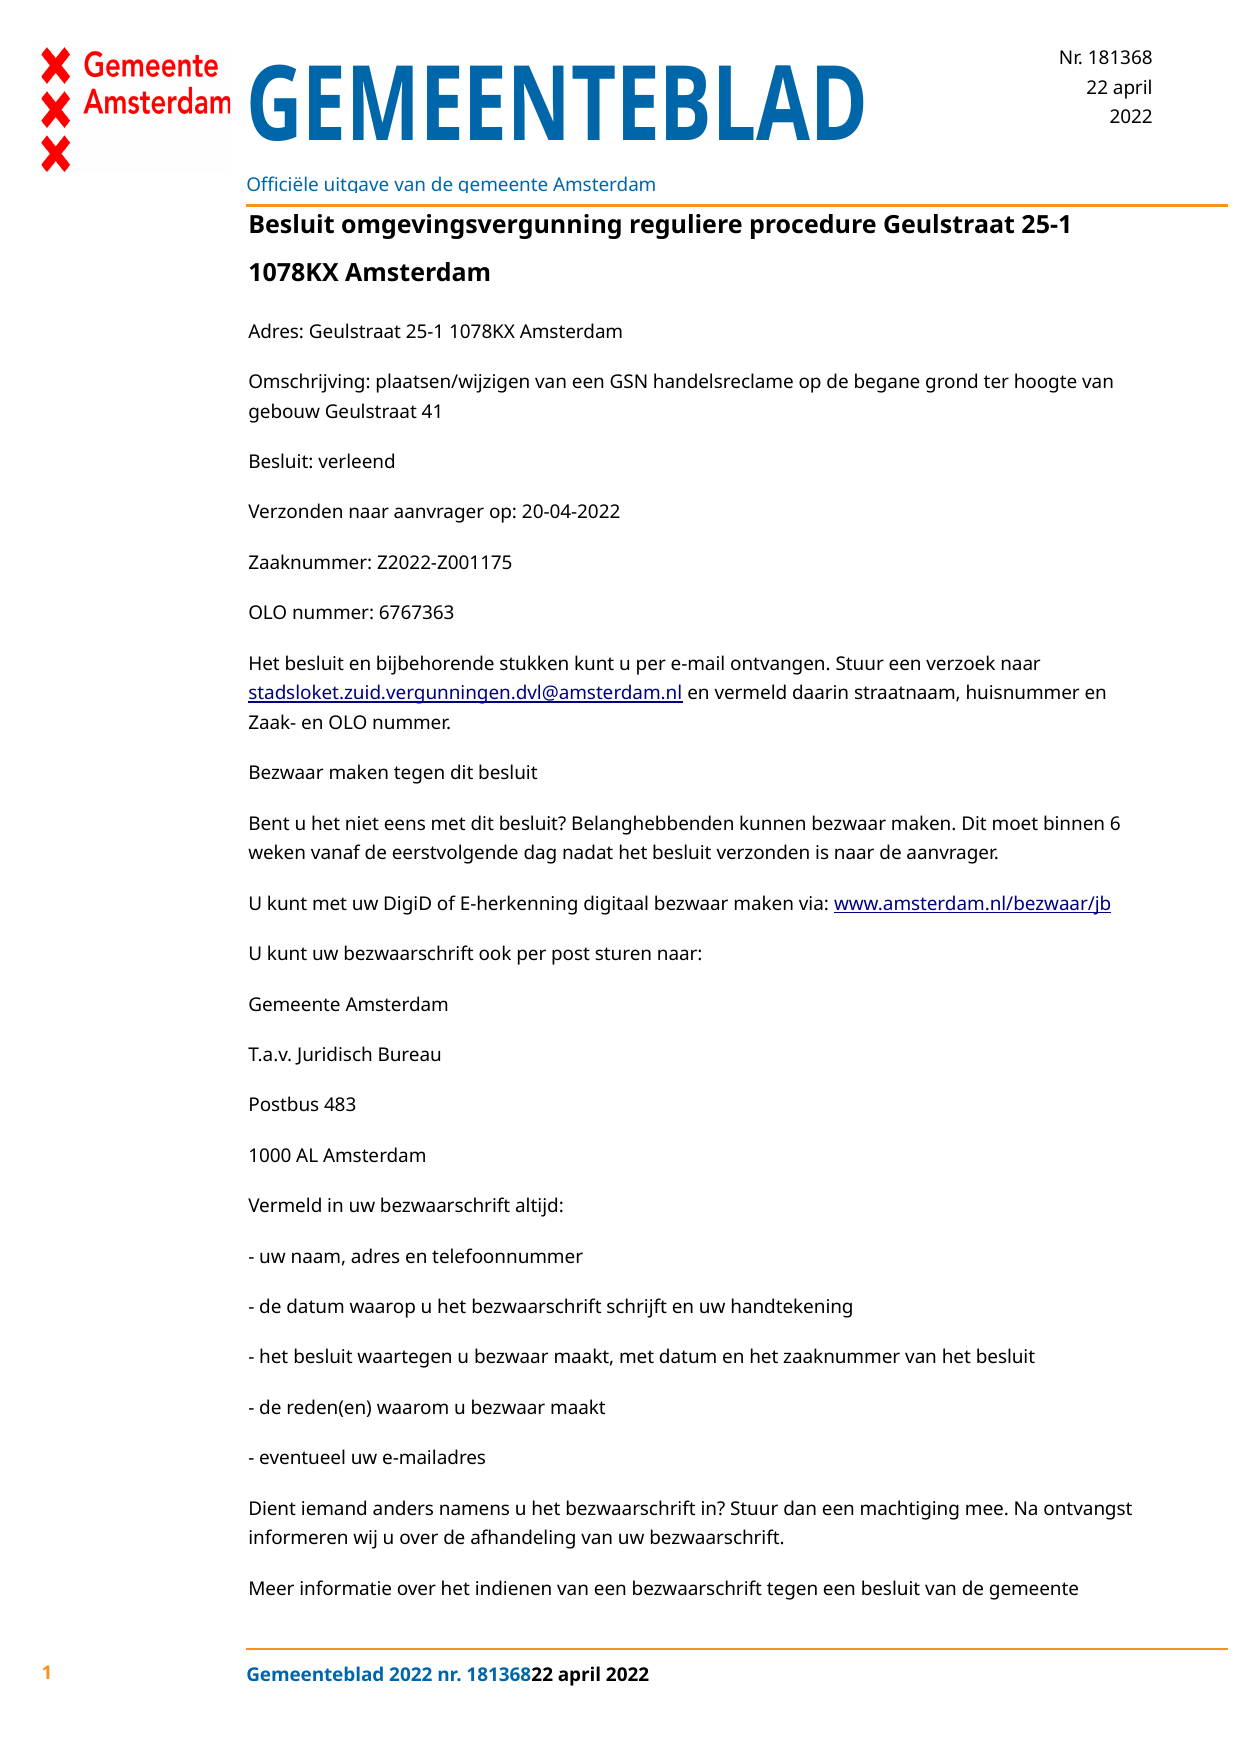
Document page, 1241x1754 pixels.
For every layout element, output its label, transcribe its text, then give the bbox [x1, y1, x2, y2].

picture [41, 47, 231, 172]
text Bezwaar maken tegen dit besluit [248, 759, 1152, 785]
text - uw naam, adres en telefoonnummer [248, 1243, 1152, 1269]
text - eventueel uw e-mailadres [248, 1444, 1152, 1470]
text Besluit: verleend [248, 448, 1152, 474]
text U kunt uw bezwaarschrift ook per post sturen naar: [248, 940, 1152, 966]
text 1000 AL Amsterdam [248, 1142, 1152, 1168]
text U kunt met uw DigiD of E-herkenning digitaal bezwaar maken via: www.amsterdam.nl/bezwaar/jb [248, 890, 1152, 916]
text Bent u het niet eens met dit besluit? Belanghebbenden kunnen bezwaar maken. Dit moet binnen 6 weken vanaf de eerstvolgende dag nadat het besluit verzonden is naar de aanvrager. [248, 810, 1152, 865]
text Zaaknummer: Z2022-Z001175 [248, 549, 1152, 575]
text Omschrijving: plaatsen/wijzigen van een GSN handelsreclame op de begane grond ter hoogte van gebouw Geulstraat 41 [248, 368, 1152, 424]
text Adres: Geulstraat 25-1 1078KX Amsterdam [248, 318, 1152, 344]
text - de datum waarop u het bezwaarschrift schrijft en uw handtekening [248, 1293, 1152, 1319]
text Het besluit en bijbehorende stukken kunt u per e-mail ontvangen. Stuur een verzoek naar stadsloket.zuid.vergunningen.dvl@amsterdam.nl en vermeld daarin straatnaam, huisnummer en Zaak- en OLO nummer. [248, 650, 1152, 735]
text Postbus 483 [248, 1092, 1152, 1117]
text OLO nummer: 6767363 [248, 599, 1152, 625]
text Gemeente Amsterdam [248, 991, 1152, 1017]
text Vermeld in uw bezwaarschrift altijd: [248, 1192, 1152, 1218]
text Verzonden naar aanvrager op: 20-04-2022 [248, 499, 1152, 524]
text T.a.v. Juridisch Bureau [248, 1041, 1152, 1067]
text - het besluit waartegen u bezwaar maakt, met datum en het zaaknummer van het besluit [248, 1344, 1152, 1369]
text Besluit omgevingsvergunning reguliere procedure Geulstraat 25-1 1078KX Amsterdam [248, 207, 1152, 288]
text - de reden(en) waarom u bezwaar maakt [248, 1394, 1152, 1420]
text Dient iemand anders namens u het bezwaarschrift in? Stuur dan een machtiging mee. Na ontvangst informeren wij u over de afhandeling van uw bezwaarschrift. [248, 1495, 1152, 1550]
text Meer informatie over het indienen van een bezwaarschrift tegen een besluit van de gemeente [248, 1575, 1152, 1601]
